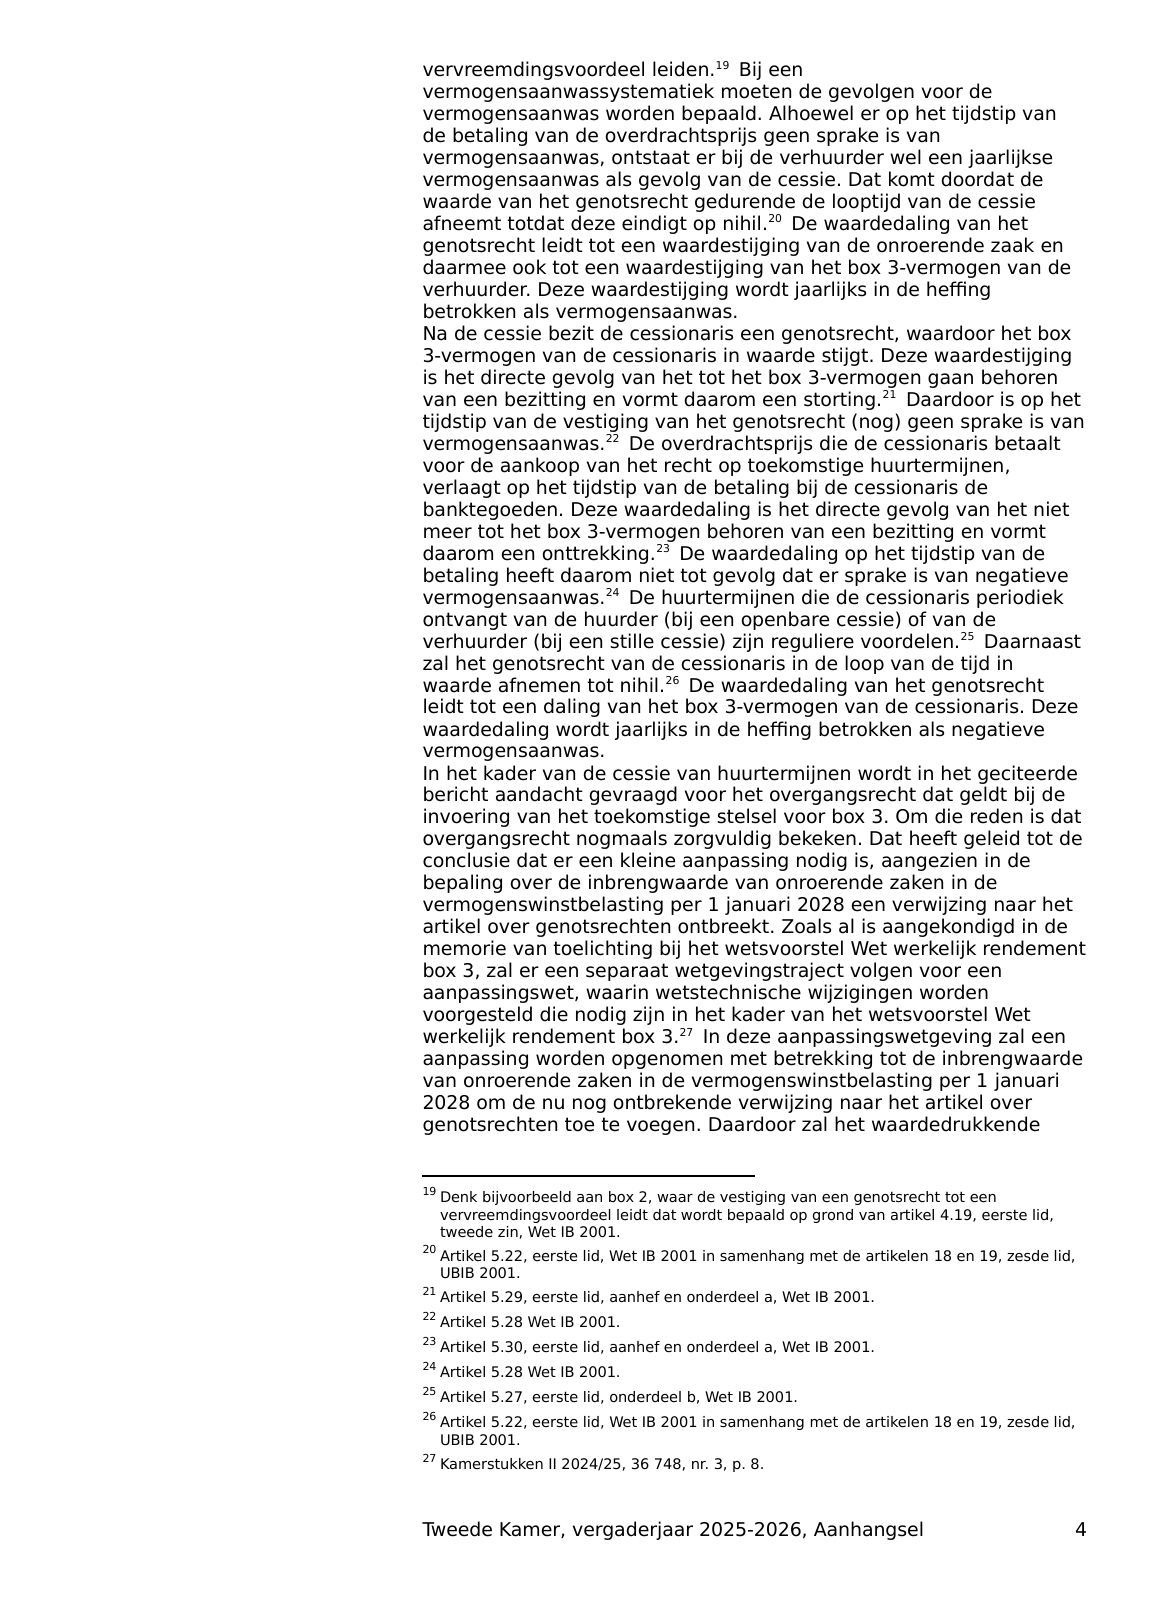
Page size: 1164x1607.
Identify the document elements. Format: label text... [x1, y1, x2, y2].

text Artikel 5.30, eerste lid, aanhef en onderdeel a, Wet IB 2001. [422, 1335, 1087, 1357]
text Artikel 5.29, eerste lid, aanhef en onderdeel a, Wet IB 2001. [422, 1285, 1087, 1307]
text Artikel 5.28 Wet IB 2001. [422, 1310, 1087, 1332]
text In het kader van de cessie van huurtermijnen wordt in het geciteerde bericht aandacht gevraagd voor het overgangsrecht dat geldt bij de invoering van het toekomstige stelsel voor box 3. Om die reden is dat overgangsrecht nogmaals zorgvuldig bekeken. Dat heeft geleid tot de conclusie dat er een kleine aanpassing nodig is, aangezien in de bepaling over de inbrengwaarde van onroerende zaken in de vermogenswinstbelasting per 1 januari 2028 een verwijzing naar het artikel over genotsrechten ontbreekt. Zoals al is aangekondigd in de memorie van toelichting bij het wetsvoorstel Wet werkelijk rendement box 3, zal er een separaat wetgevingstraject volgen voor een aanpassingswet, waarin wetstechnische wijzigingen worden voorgesteld die nodig zijn in het kader van het wetsvoorstel Wet werkelijk rendement box 3. In deze aanpassingswetgeving zal een aanpassing worden opgenomen met betrekking tot de inbrengwaarde van onroerende zaken in de vermogenswinstbelasting per 1 januari 2028 om de nu nog ontbrekende verwijzing naar het artikel over genotsrechten toe te voegen. Daardoor zal het waardedrukkende [422, 762, 1087, 1136]
text Artikel 5.28 Wet IB 2001. [422, 1360, 1087, 1382]
text Artikel 5.22, eerste lid, Wet IB 2001 in samenhang met de artikelen 18 en 19, zesde lid, UBIB 2001. [422, 1410, 1087, 1449]
text Artikel 5.27, eerste lid, onderdeel b, Wet IB 2001. [422, 1385, 1087, 1407]
text Denk bijvoorbeeld aan box 2, waar de vestiging van een genotsrecht tot een vervreemdingsvoordeel leidt dat wordt bepaald op grond van artikel 4.19, eerste lid, tweede zin, Wet IB 2001. [422, 1185, 1087, 1241]
text Artikel 5.22, eerste lid, Wet IB 2001 in samenhang met de artikelen 18 en 19, zesde lid, UBIB 2001. [422, 1243, 1087, 1282]
text Kamerstukken II 2024/25, 36 748, nr. 3, p. 8. [422, 1452, 1087, 1474]
text vervreemdingsvoordeel leiden. Bij een vermogensaanwassystematiek moeten de gevolgen voor de vermogensaanwas worden bepaald. Alhoewel er op het tijdstip van de betaling van de overdrachtsprijs geen sprake is van vermogensaanwas, ontstaat er bij de verhuurder wel een jaarlijkse vermogensaanwas als gevolg van de cessie. Dat komt doordat de waarde van het genotsrecht gedurende de looptijd van de cessie afneemt totdat deze eindigt op nihil. De waardedaling van het genotsrecht leidt tot een waardestijging van de onroerende zaak en daarmee ook tot een waardestijging van het box 3-vermogen van de verhuurder. Deze waardestijging wordt jaarlijks in de heffing betrokken als vermogensaanwas. [422, 59, 1087, 323]
text Na de cessie bezit de cessionaris een genotsrecht, waardoor het box 3-vermogen van de cessionaris in waarde stijgt. Deze waardestijging is het directe gevolg van het tot het box 3-vermogen gaan behoren van een bezitting en vormt daarom een storting. Daardoor is op het tijdstip van de vestiging van het genotsrecht (nog) geen sprake is van vermogensaanwas. De overdrachtsprijs die de cessionaris betaalt voor de aankoop van het recht op toekomstige huurtermijnen, verlaagt op het tijdstip van de betaling bij de cessionaris de banktegoeden. Deze waardedaling is het directe gevolg van het niet meer tot het box 3-vermogen behoren van een bezitting en vormt daarom een onttrekking. De waardedaling op het tijdstip van de betaling heeft daarom niet tot gevolg dat er sprake is van negatieve vermogensaanwas. De huurtermijnen die de cessionaris periodiek ontvangt van de huurder (bij een openbare cessie) of van de verhuurder (bij een stille cessie) zijn reguliere voordelen. Daarnaast zal het genotsrecht van de cessionaris in de loop van de tijd in waarde afnemen tot nihil. De waardedaling van het genotsrecht leidt tot een daling van het box 3-vermogen van de cessionaris. Deze waardedaling wordt jaarlijks in de heffing betrokken als negatieve vermogensaanwas. [422, 323, 1087, 762]
